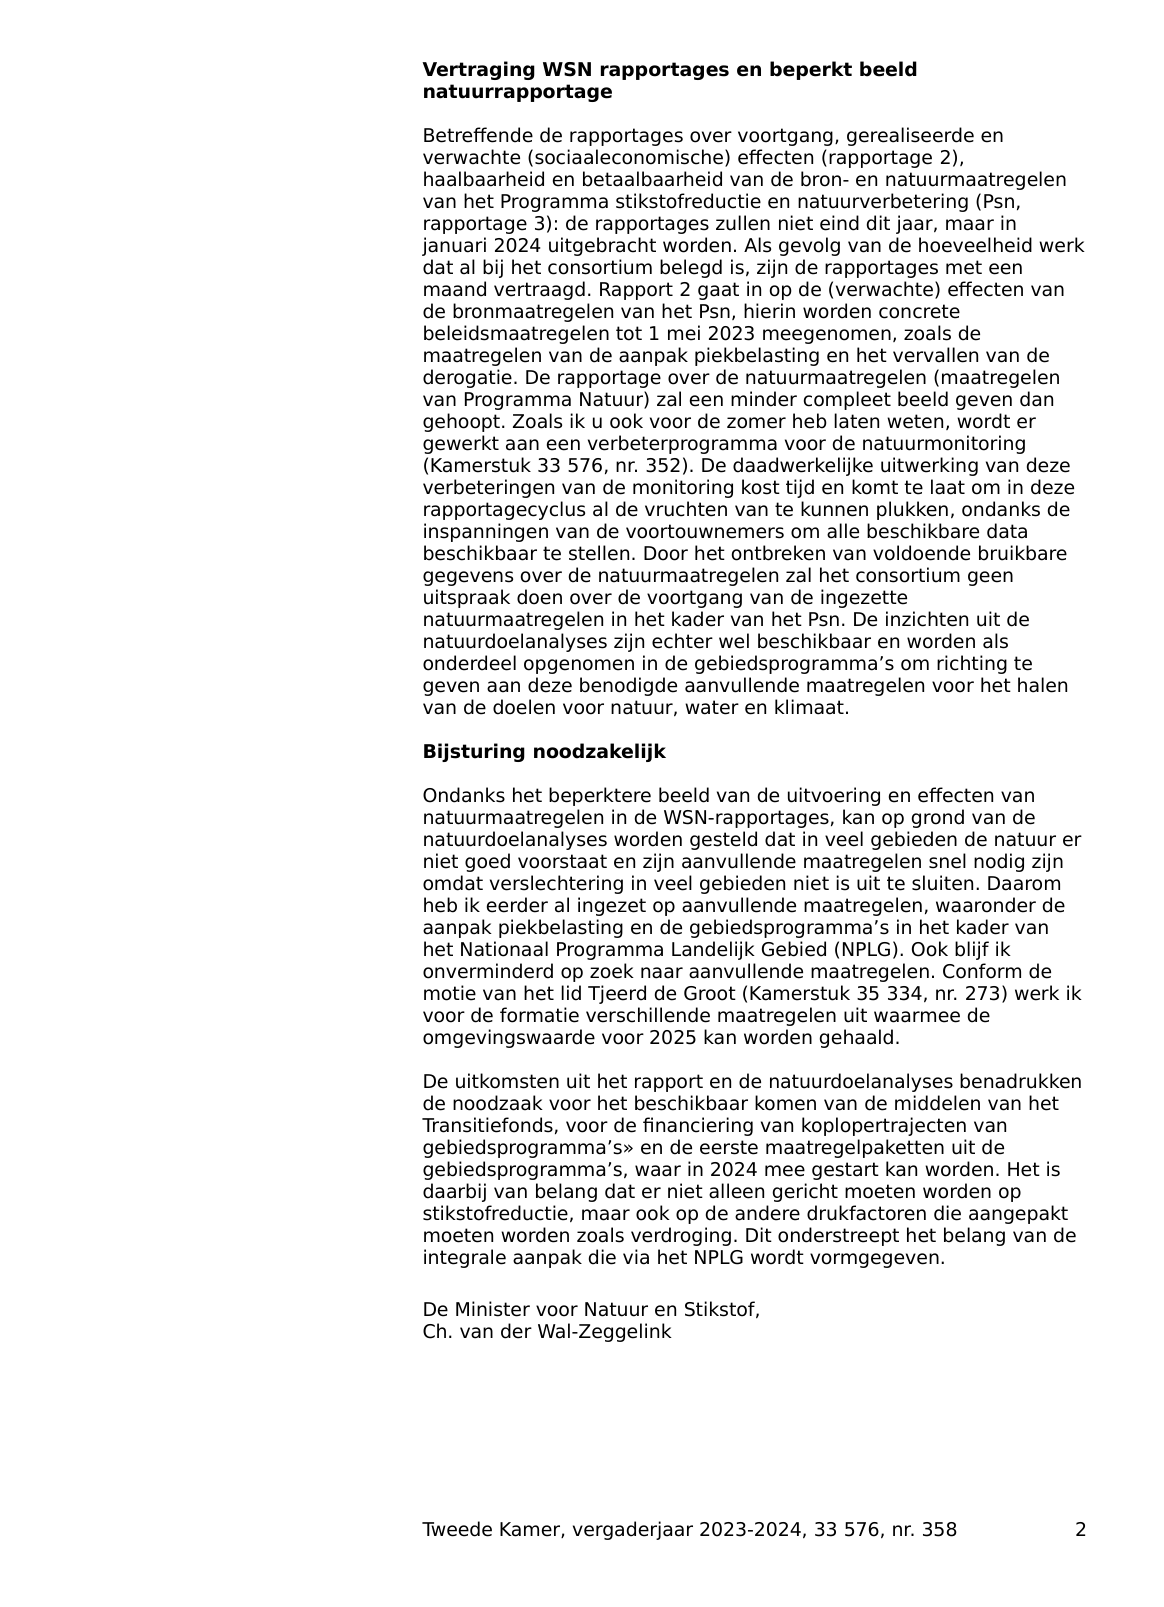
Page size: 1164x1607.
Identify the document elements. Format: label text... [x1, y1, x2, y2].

text De uitkomsten uit het rapport en de natuurdoelanalyses benadrukken de noodzaak voor het beschikbaar komen van de middelen van het Transitiefonds, voor de financiering van koplopertrajecten van gebiedsprogramma’s» en de eerste maatregelpaketten uit de gebiedsprogramma’s, waar in 2024 mee gestart kan worden. Het is daarbij van belang dat er niet alleen gericht moeten worden op stikstofreductie, maar ook op de andere drukfactoren die aangepakt moeten worden zoals verdroging. Dit onderstreept het belang van de integrale aanpak die via het NPLG wordt vormgegeven. [422, 1071, 1087, 1269]
subtitle Vertraging WSN rapportages en beperkt beeld natuurrapportage [422, 59, 1087, 103]
text Betreffende de rapportages over voortgang, gerealiseerde en verwachte (sociaaleconomische) effecten (rapportage 2), haalbaarheid en betaalbaarheid van de bron- en natuurmaatregelen van het Programma stikstofreductie en natuurverbetering (Psn, rapportage 3): de rapportages zullen niet eind dit jaar, maar in januari 2024 uitgebracht worden. Als gevolg van de hoeveelheid werk dat al bij het consortium belegd is, zijn de rapportages met een maand vertraagd. Rapport 2 gaat in op de (verwachte) effecten van de bronmaatregelen van het Psn, hierin worden concrete beleidsmaatregelen tot 1 mei 2023 meegenomen, zoals de maatregelen van de aanpak piekbelasting en het vervallen van de derogatie. De rapportage over de natuurmaatregelen (maatregelen van Programma Natuur) zal een minder compleet beeld geven dan gehoopt. Zoals ik u ook voor de zomer heb laten weten, wordt er gewerkt aan een verbeterprogramma voor de natuurmonitoring (Kamerstuk 33 576, nr. 352). De daadwerkelijke uitwerking van deze verbeteringen van de monitoring kost tijd en komt te laat om in deze rapportagecyclus al de vruchten van te kunnen plukken, ondanks de inspanningen van de voortouwnemers om alle beschikbare data beschikbaar te stellen. Door het ontbreken van voldoende bruikbare gegevens over de natuurmaatregelen zal het consortium geen uitspraak doen over de voortgang van de ingezette natuurmaatregelen in het kader van het Psn. De inzichten uit de natuurdoelanalyses zijn echter wel beschikbaar en worden als onderdeel opgenomen in de gebiedsprogramma’s om richting te geven aan deze benodigde aanvullende maatregelen voor het halen van de doelen voor natuur, water en klimaat. [422, 125, 1087, 719]
subtitle Bijsturing noodzakelijk [422, 741, 1087, 763]
text De Minister voor Natuur en Stikstof, Ch. van der Wal-Zeggelink [422, 1299, 1087, 1343]
text Ondanks het beperktere beeld van de uitvoering en effecten van natuurmaatregelen in de WSN-rapportages, kan op grond van de natuurdoelanalyses worden gesteld dat in veel gebieden de natuur er niet goed voorstaat en zijn aanvullende maatregelen snel nodig zijn omdat verslechtering in veel gebieden niet is uit te sluiten. Daarom heb ik eerder al ingezet op aanvullende maatregelen, waaronder de aanpak piekbelasting en de gebiedsprogramma’s in het kader van het Nationaal Programma Landelijk Gebied (NPLG). Ook blijf ik onverminderd op zoek naar aanvullende maatregelen. Conform de motie van het lid Tjeerd de Groot (Kamerstuk 35 334, nr. 273) werk ik voor de formatie verschillende maatregelen uit waarmee de omgevingswaarde voor 2025 kan worden gehaald. [422, 785, 1087, 1049]
